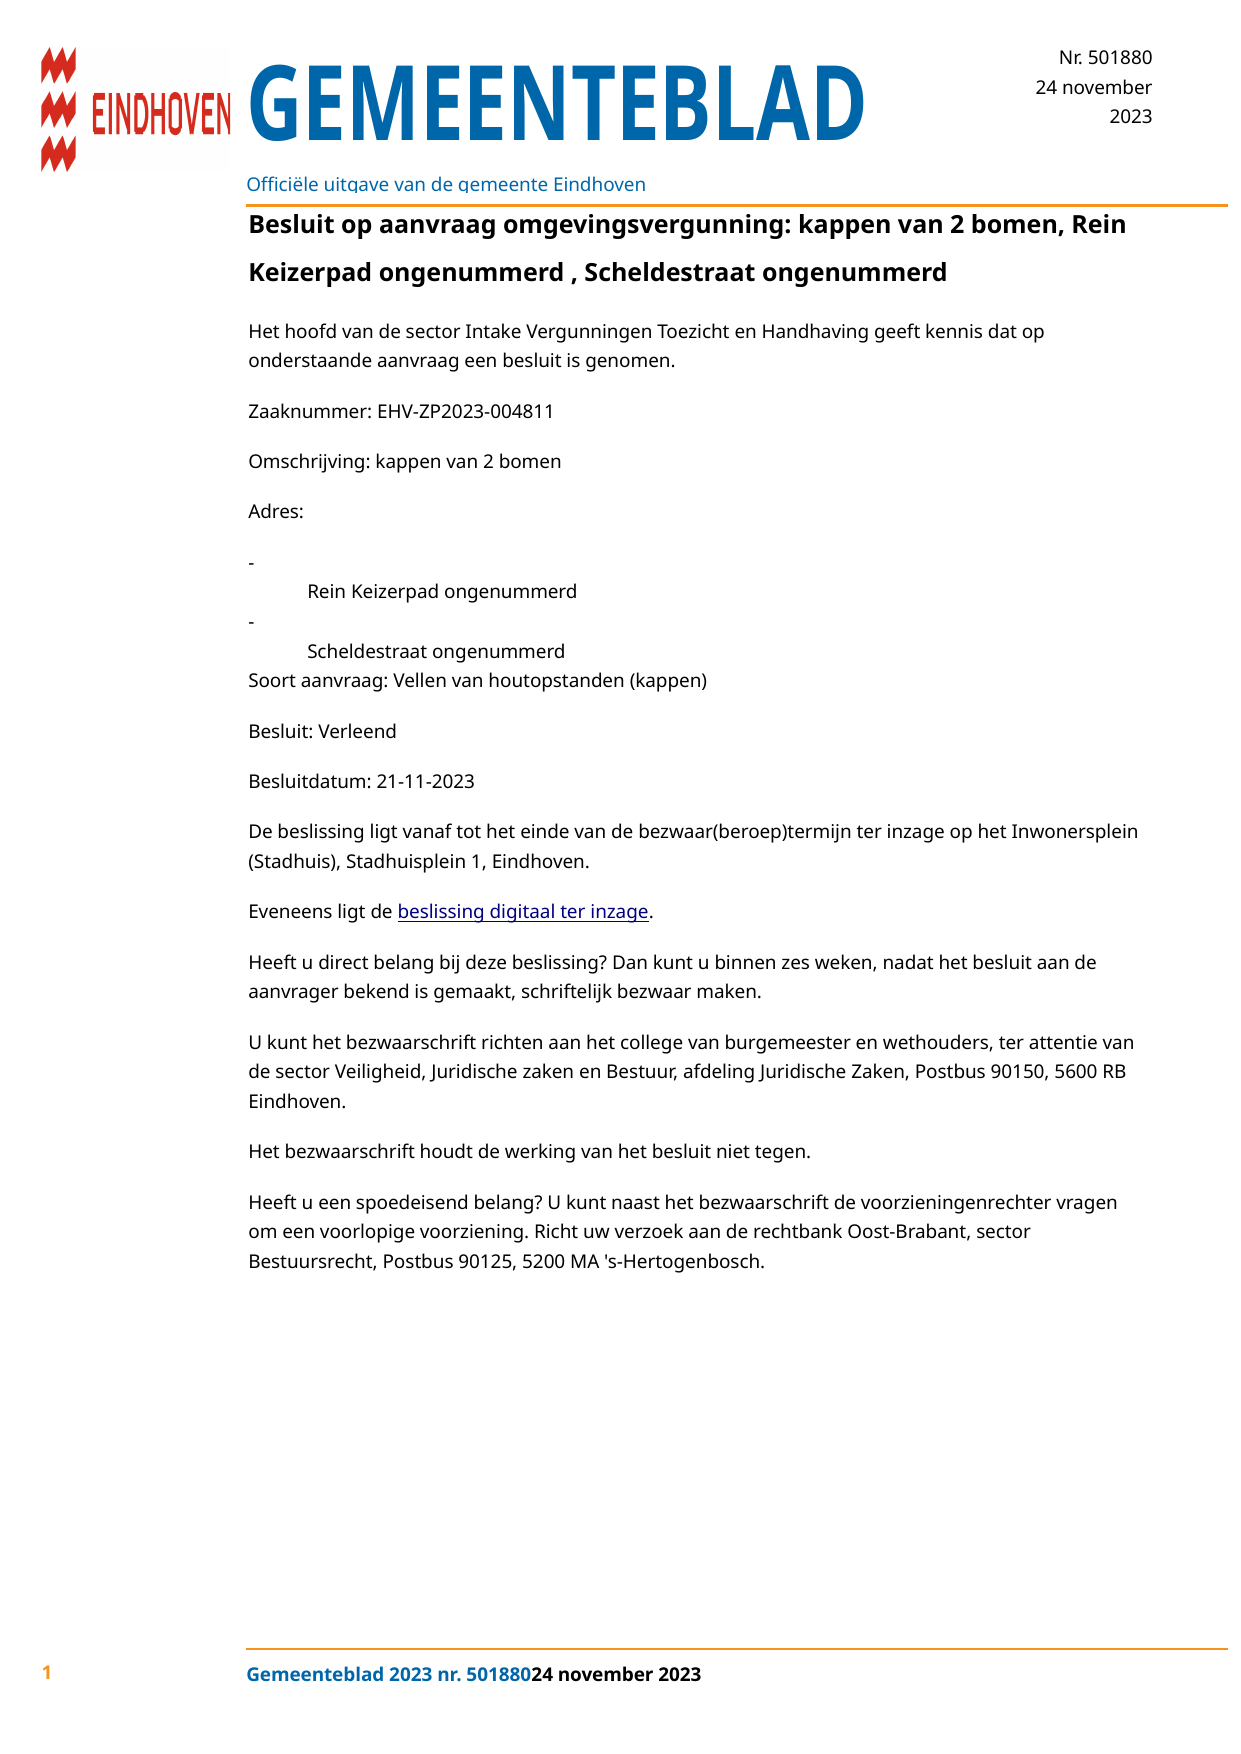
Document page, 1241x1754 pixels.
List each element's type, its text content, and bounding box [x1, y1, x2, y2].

list Scheldestraat ongenummerd [248, 638, 1152, 664]
text Besluit: Verleend [248, 718, 1152, 744]
text Het hoofd van de sector Intake Vergunningen Toezicht en Handhaving geeft kennis dat op onderstaande aanvraag een besluit is genomen. [248, 318, 1152, 373]
text Heeft u een spoedeisend belang? U kunt naast het bezwaarschrift de voorzieningenrechter vragen om een voorlopige voorziening. Richt uw verzoek aan de rechtbank Oost-Brabant, sector Bestuursrecht, Postbus 90125, 5200 MA 's-Hertogenbosch. [248, 1189, 1152, 1274]
text Zaaknummer: EHV-ZP2023-004811 [248, 398, 1152, 424]
text Soort aanvraag: Vellen van houtopstanden (kappen) [248, 667, 1152, 693]
picture [41, 47, 231, 172]
text U kunt het bezwaarschrift richten aan het college van burgemeester en wethouders, ter attentie van de sector Veiligheid, Juridische zaken en Bestuur, afdeling Juridische Zaken, Postbus 90150, 5600 RB Eindhoven. [248, 1029, 1152, 1114]
text Adres: [248, 499, 1152, 524]
text Heeft u direct belang bij deze beslissing? Dan kunt u binnen zes weken, nadat het besluit aan de aanvrager bekend is gemaakt, schriftelijk bezwaar maken. [248, 949, 1152, 1004]
text Omschrijving: kappen van 2 bomen [248, 448, 1152, 474]
text Besluit op aanvraag omgevingsvergunning: kappen van 2 bomen, Rein Keizerpad ongenummerd , Scheldestraat ongenummerd [248, 207, 1152, 288]
text De beslissing ligt vanaf tot het einde van de bezwaar(beroep)termijn ter inzage op het Inwonersplein (Stadhuis), Stadhuisplein 1, Eindhoven. [248, 819, 1152, 874]
text Eveneens ligt de beslissing digitaal ter inzage. [248, 899, 1152, 924]
text Het bezwaarschrift houdt de werking van het besluit niet tegen. [248, 1139, 1152, 1164]
text Besluitdatum: 21-11-2023 [248, 768, 1152, 794]
list Rein Keizerpad ongenummerd [248, 579, 1152, 604]
